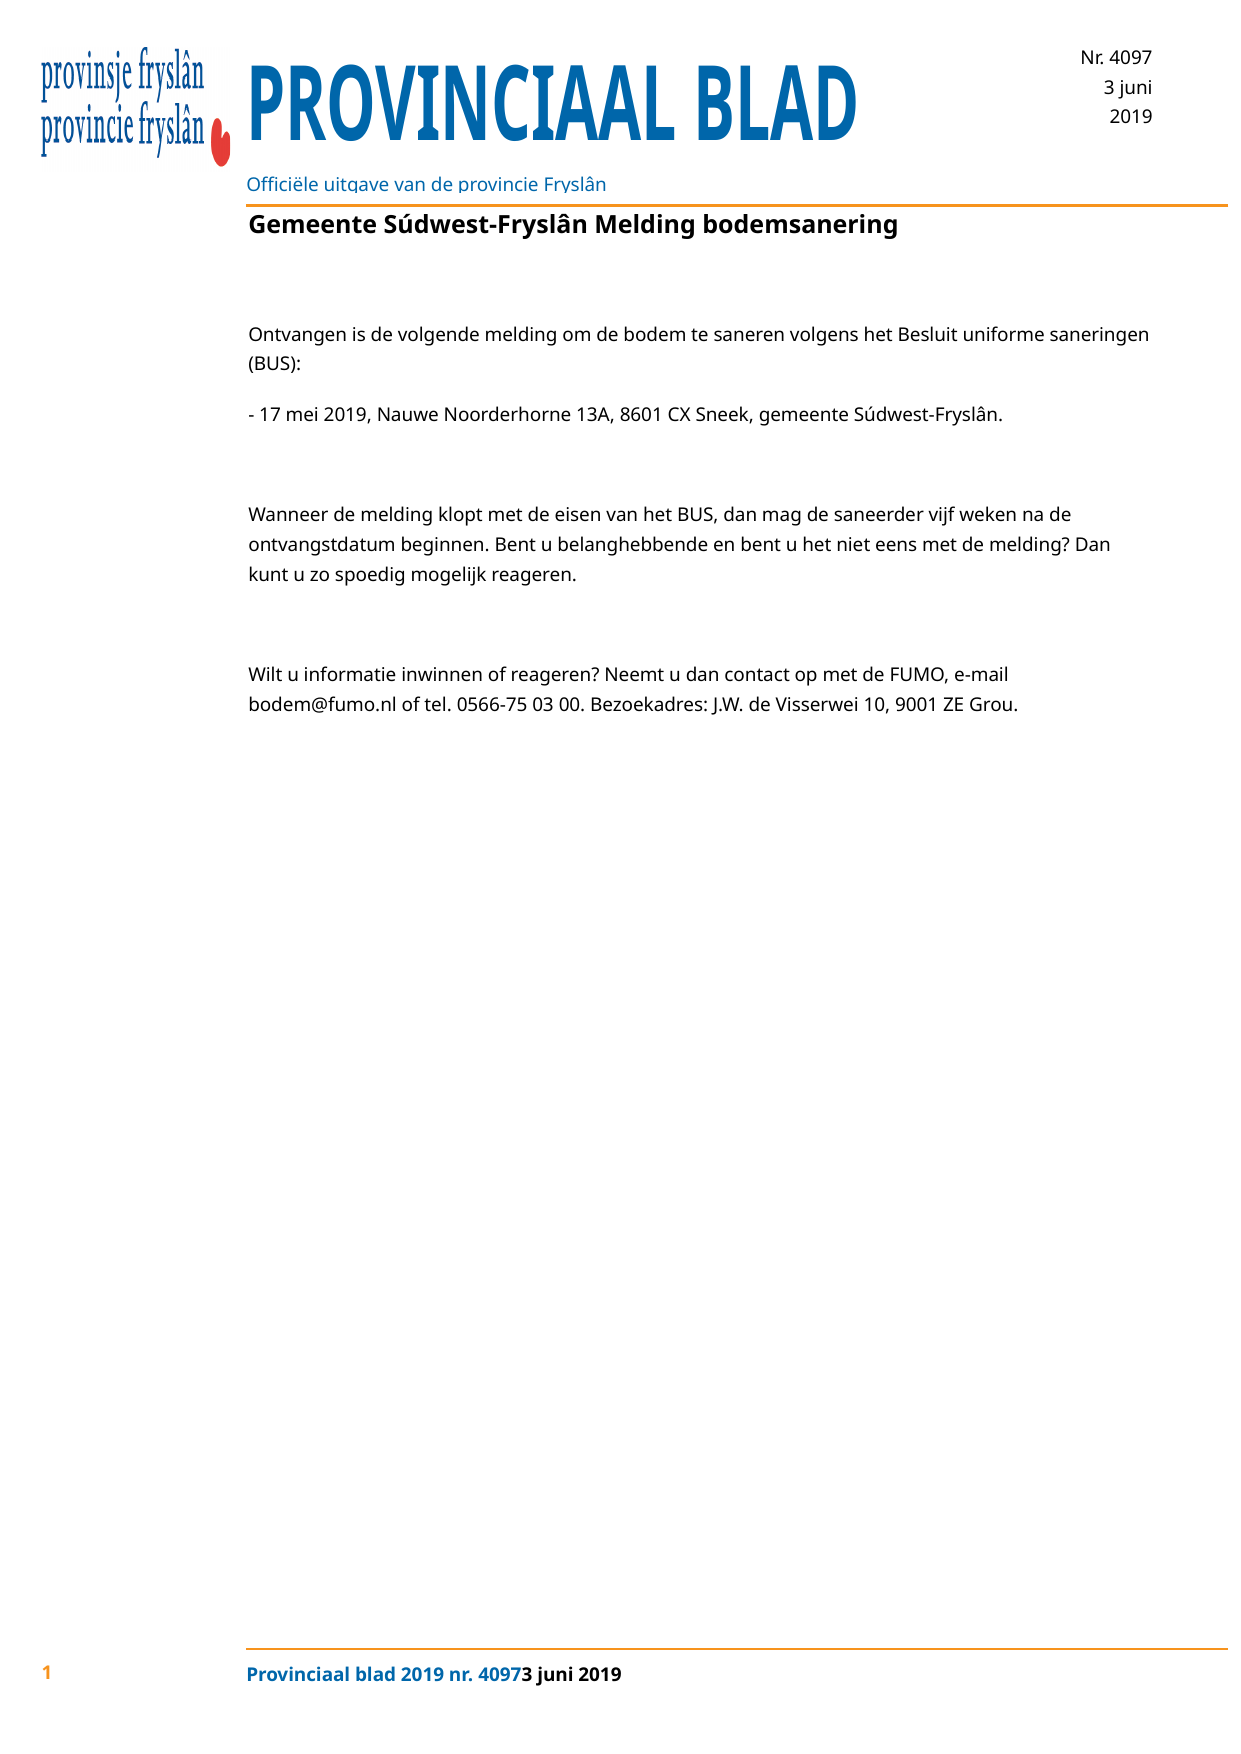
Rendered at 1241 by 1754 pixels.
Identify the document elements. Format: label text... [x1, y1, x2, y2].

text Wilt u informatie inwinnen of reageren? Neemt u dan contact op met de FUMO, e-mail bodem@fumo.nl of tel. 0566-75 03 00. Bezoekadres: J.W. de Visserwei 10, 9001 ZE Grou. [248, 662, 1152, 717]
text Wanneer de melding klopt met de eisen van het BUS, dan mag de saneerder vijf weken na de ontvangstdatum beginnen. Bent u belanghebbende en bent u het niet eens met de melding? Dan kunt u zo spoedig mogelijk reageren. [248, 502, 1152, 586]
picture [41, 47, 231, 172]
text - 17 mei 2019, Nauwe Noorderhorne 13A, 8601 CX Sneek, gemeente Súdwest-Fryslân. [248, 401, 1152, 426]
text Gemeente Súdwest-Fryslân Melding bodemsanering [248, 207, 1152, 241]
text Ontvangen is de volgende melding om de bodem te saneren volgens het Besluit uniforme saneringen (BUS): [248, 321, 1152, 376]
